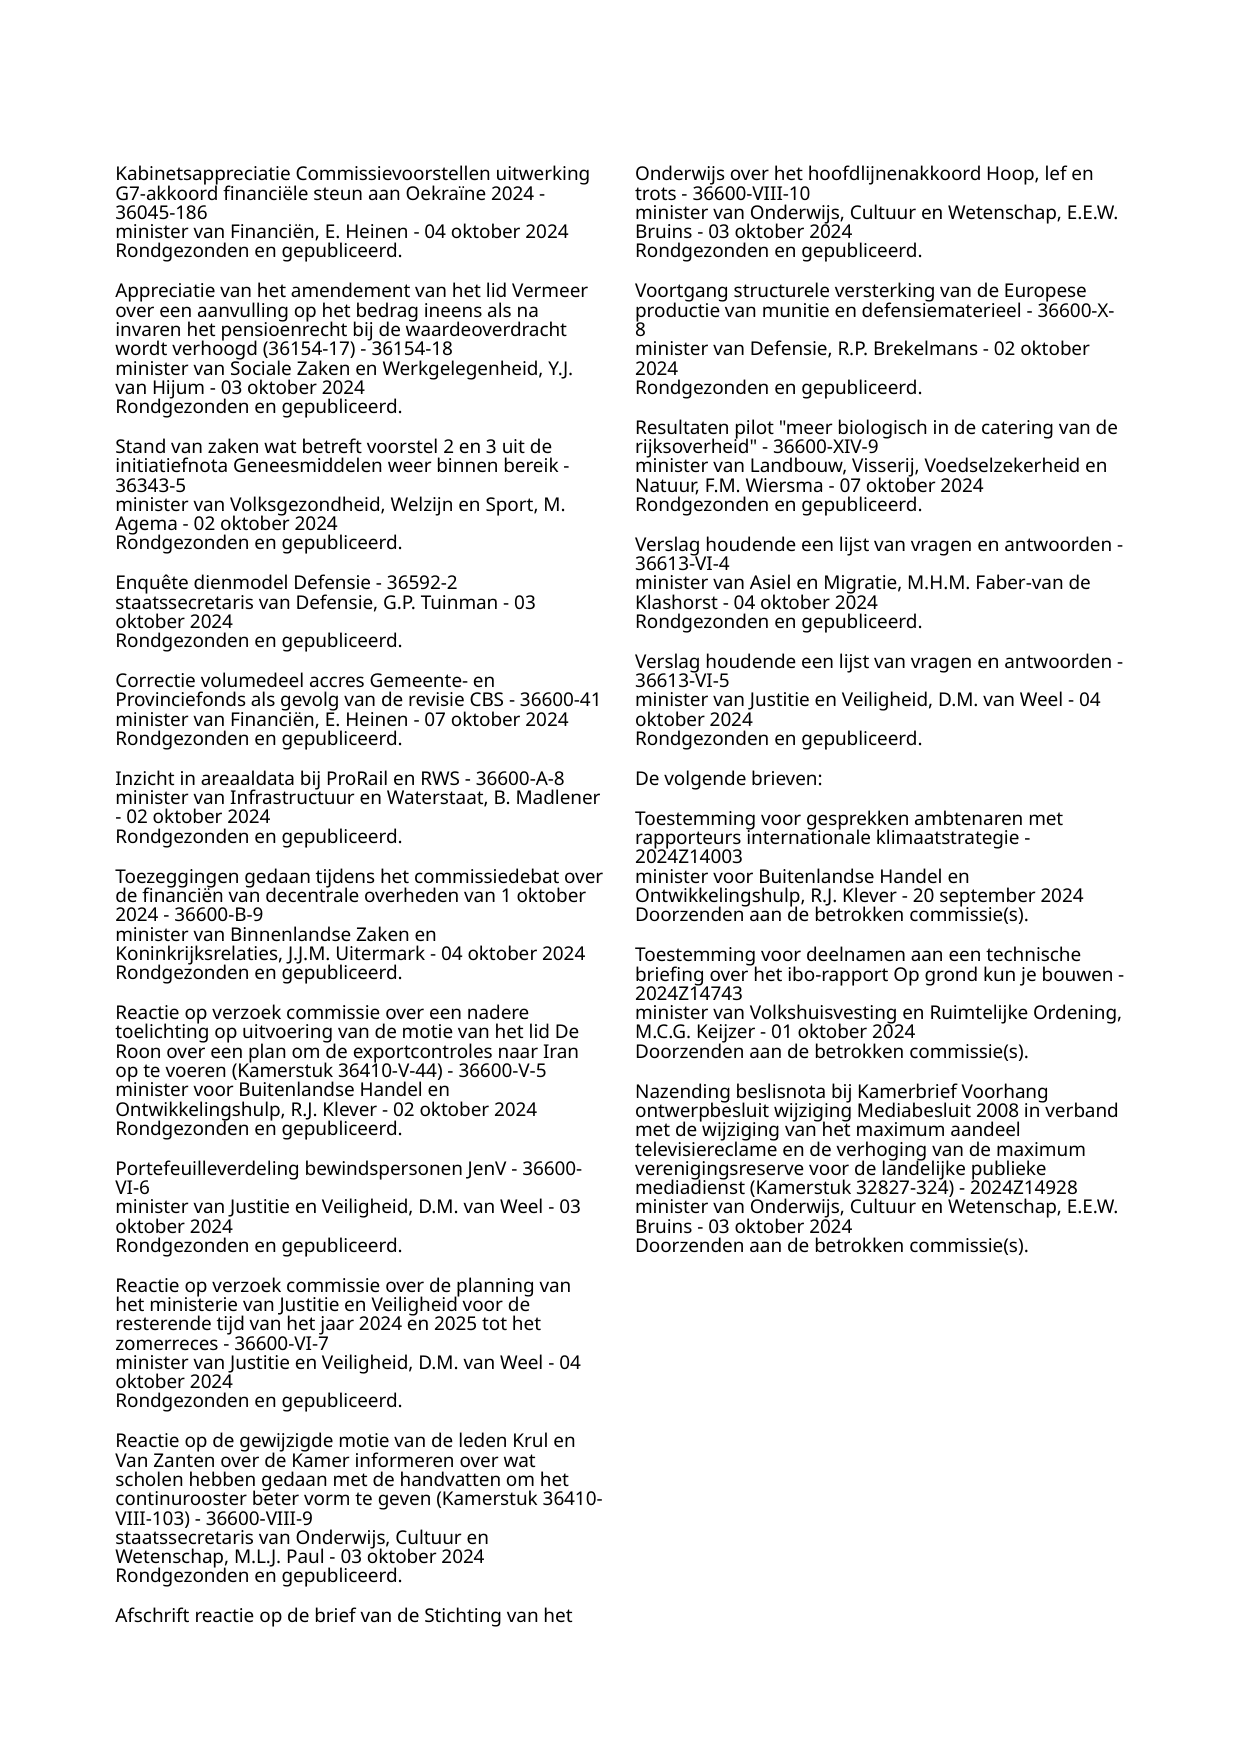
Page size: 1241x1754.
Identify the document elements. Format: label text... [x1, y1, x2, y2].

text Toestemming voor gesprekken ambtenaren met rapporteurs internationale klimaatstrategie - 2024Z14003 [635, 810, 1125, 868]
text minister van Justitie en Veiligheid, D.M. van Weel - 04 oktober 2024 [635, 691, 1125, 730]
text Rondgezonden en gepubliceerd. [115, 964, 605, 983]
text Kabinetsappreciatie Commissievoorstellen uitwerking G7-akkoord financiële steun aan Oekraïne 2024 - 36045-186 [115, 165, 605, 223]
text Rondgezonden en gepubliceerd. [115, 1237, 605, 1256]
text Resultaten pilot "meer biologisch in de catering van de rijksoverheid" - 36600-XIV-9 [635, 419, 1125, 457]
text Onderwijs over het hoofdlijnenakkoord Hoop, lef en trots - 36600-VIII-10 [635, 165, 1125, 204]
text staatssecretaris van Onderwijs, Cultuur en Wetenschap, M.L.J. Paul - 03 oktober 2024 [115, 1529, 605, 1567]
text minister voor Buitenlandse Handel en Ontwikkelingshulp, R.J. Klever - 20 september 2024 [635, 868, 1125, 906]
text Verslag houdende een lijst van vragen en antwoorden - 36613-VI-5 [635, 653, 1125, 691]
text minister van Justitie en Veiligheid, D.M. van Weel - 03 oktober 2024 [115, 1198, 605, 1237]
text Rondgezonden en gepubliceerd. [635, 496, 1125, 515]
text minister van Landbouw, Visserij, Voedselzekerheid en Natuur, F.M. Wiersma - 07 oktober 2024 [635, 457, 1125, 496]
text Rondgezonden en gepubliceerd. [115, 534, 605, 554]
text Rondgezonden en gepubliceerd. [635, 613, 1125, 632]
text Rondgezonden en gepubliceerd. [115, 242, 605, 262]
text minister van Asiel en Migratie, M.H.M. Faber-van de Klashorst - 04 oktober 2024 [635, 574, 1125, 613]
text Doorzenden aan de betrokken commissie(s). [635, 906, 1125, 926]
text minister van Defensie, R.P. Brekelmans - 02 oktober 2024 [635, 340, 1125, 379]
text Toezeggingen gedaan tijdens het commissiedebat over de financiën van decentrale overheden van 1 oktober 2024 - 36600-B-9 [115, 868, 605, 926]
text Rondgezonden en gepubliceerd. [115, 1567, 605, 1587]
text minister van Binnenlandse Zaken en Koninkrijksrelaties, J.J.M. Uitermark - 04 oktober 2024 [115, 926, 605, 964]
text Rondgezonden en gepubliceerd. [635, 242, 1125, 262]
text minister van Justitie en Veiligheid, D.M. van Weel - 04 oktober 2024 [115, 1354, 605, 1392]
text Reactie op verzoek commissie over een nadere toelichting op uitvoering van de motie van het lid De Roon over een plan om de exportcontroles naar Iran op te voeren (Kamerstuk 36410-V-44) - 36600-V-5 [115, 1004, 605, 1081]
text Rondgezonden en gepubliceerd. [635, 379, 1125, 398]
text staatssecretaris van Defensie, G.P. Tuinman - 03 oktober 2024 [115, 594, 605, 632]
text Rondgezonden en gepubliceerd. [115, 1120, 605, 1139]
text minister van Onderwijs, Cultuur en Wetenschap, E.E.W. Bruins - 03 oktober 2024 [635, 204, 1125, 242]
text Voortgang structurele versterking van de Europese productie van munitie en defensiematerieel - 36600-X-8 [635, 282, 1125, 340]
text Rondgezonden en gepubliceerd. [115, 632, 605, 651]
text Stand van zaken wat betreft voorstel 2 en 3 uit de initiatiefnota Geneesmiddelen weer binnen bereik - 36343-5 [115, 438, 605, 496]
text minister voor Buitenlandse Handel en Ontwikkelingshulp, R.J. Klever - 02 oktober 2024 [115, 1081, 605, 1120]
text Rondgezonden en gepubliceerd. [115, 398, 605, 417]
text Enquête dienmodel Defensie - 36592-2 [115, 574, 605, 594]
text Nazending beslisnota bij Kamerbrief Voorhang ontwerpbesluit wijziging Mediabesluit 2008 in verband met de wijziging van het maximum aandeel televisiereclame en de verhoging van de maximum verenigingsreserve voor de landelijke publieke mediadienst (Kamerstuk 32827-324) - 2024Z14928 [635, 1083, 1125, 1198]
text Portefeuilleverdeling bewindspersonen JenV - 36600-VI-6 [115, 1160, 605, 1198]
text Rondgezonden en gepubliceerd. [115, 730, 605, 749]
text minister van Sociale Zaken en Werkgelegenheid, Y.J. van Hijum - 03 oktober 2024 [115, 359, 605, 398]
text Appreciatie van het amendement van het lid Vermeer over een aanvulling op het bedrag ineens als na invaren het pensioenrecht bij de waardeoverdracht wordt verhoogd (36154-17) - 36154-18 [115, 282, 605, 359]
text De volgende brieven: [635, 770, 1125, 789]
text minister van Volkshuisvesting en Ruimtelijke Ordening, M.C.G. Keijzer - 01 oktober 2024 [635, 1004, 1125, 1043]
text minister van Onderwijs, Cultuur en Wetenschap, E.E.W. Bruins - 03 oktober 2024 [635, 1198, 1125, 1237]
text Correctie volumedeel accres Gemeente- en Provinciefonds als gevolg van de revisie CBS - 36600-41 [115, 672, 605, 711]
text minister van Financiën, E. Heinen - 04 oktober 2024 [115, 223, 605, 242]
text Reactie op de gewijzigde motie van de leden Krul en Van Zanten over de Kamer informeren over wat scholen hebben gedaan met de handvatten om het continurooster beter vorm te geven (Kamerstuk 36410-VIII-103) - 36600-VIII-9 [115, 1432, 605, 1529]
text Toestemming voor deelnamen aan een technische briefing over het ibo-rapport Op grond kun je bouwen - 2024Z14743 [635, 946, 1125, 1004]
text Doorzenden aan de betrokken commissie(s). [635, 1237, 1125, 1256]
text minister van Volksgezondheid, Welzijn en Sport, M. Agema - 02 oktober 2024 [115, 496, 605, 534]
text Rondgezonden en gepubliceerd. [115, 828, 605, 847]
text Afschrift reactie op de brief van de Stichting van het [115, 1607, 605, 1627]
text minister van Infrastructuur en Waterstaat, B. Madlener - 02 oktober 2024 [115, 789, 605, 828]
text Doorzenden aan de betrokken commissie(s). [635, 1043, 1125, 1062]
text Reactie op verzoek commissie over de planning van het ministerie van Justitie en Veiligheid voor de resterende tijd van het jaar 2024 en 2025 tot het zomerreces - 36600-VI-7 [115, 1277, 605, 1354]
text Verslag houdende een lijst van vragen en antwoorden - 36613-VI-4 [635, 536, 1125, 574]
text Inzicht in areaaldata bij ProRail en RWS - 36600-A-8 [115, 770, 605, 789]
text Rondgezonden en gepubliceerd. [635, 730, 1125, 749]
text Rondgezonden en gepubliceerd. [115, 1392, 605, 1412]
text minister van Financiën, E. Heinen - 07 oktober 2024 [115, 711, 605, 730]
